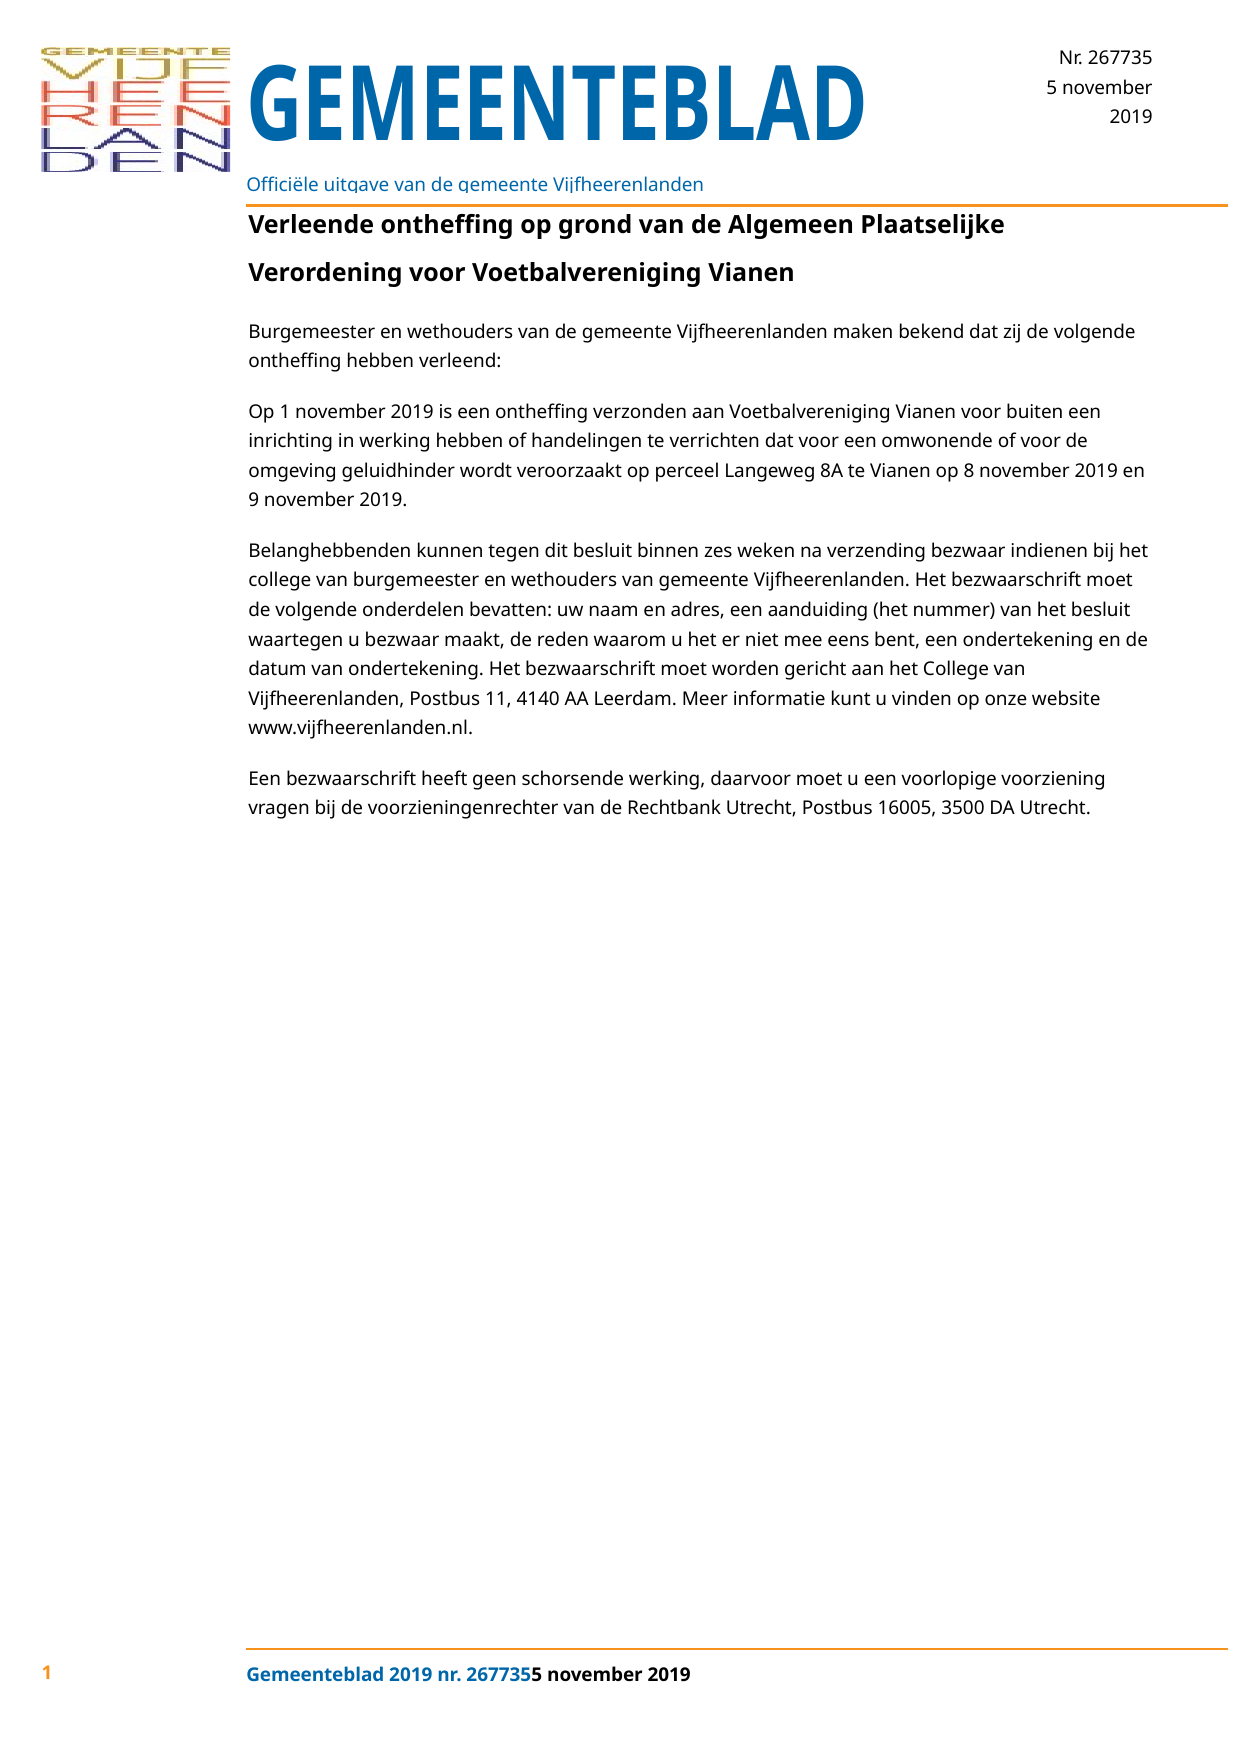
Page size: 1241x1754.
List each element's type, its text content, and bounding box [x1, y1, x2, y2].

text Verleende ontheffing op grond van de Algemeen Plaatselijke Verordening voor Voetbalvereniging Vianen [248, 207, 1152, 288]
picture [41, 47, 231, 172]
text Op 1 november 2019 is een ontheffing verzonden aan Voetbalvereniging Vianen voor buiten een inrichting in werking hebben of handelingen te verrichten dat voor een omwonende of voor de omgeving geluidhinder wordt veroorzaakt op perceel Langeweg 8A te Vianen op 8 november 2019 en 9 november 2019. [248, 398, 1152, 512]
text Belanghebbenden kunnen tegen dit besluit binnen zes weken na verzending bezwaar indienen bij het college van burgemeester en wethouders van gemeente Vijfheerenlanden. Het bezwaarschrift moet de volgende onderdelen bevatten: uw naam en adres, een aanduiding (het nummer) van het besluit waartegen u bezwaar maakt, de reden waarom u het er niet mee eens bent, een ondertekening en de datum van ondertekening. Het bezwaarschrift moet worden gericht aan het College van Vijfheerenlanden, Postbus 11, 4140 AA Leerdam. Meer informatie kunt u vinden op onze website www.vijfheerenlanden.nl. [248, 537, 1152, 740]
text Een bezwaarschrift heeft geen schorsende werking, daarvoor moet u een voorlopige voorziening vragen bij de voorzieningenrechter van de Rechtbank Utrecht, Postbus 16005, 3500 DA Utrecht. [248, 765, 1152, 820]
text Burgemeester en wethouders van de gemeente Vijfheerenlanden maken bekend dat zij de volgende ontheffing hebben verleend: [248, 318, 1152, 373]
